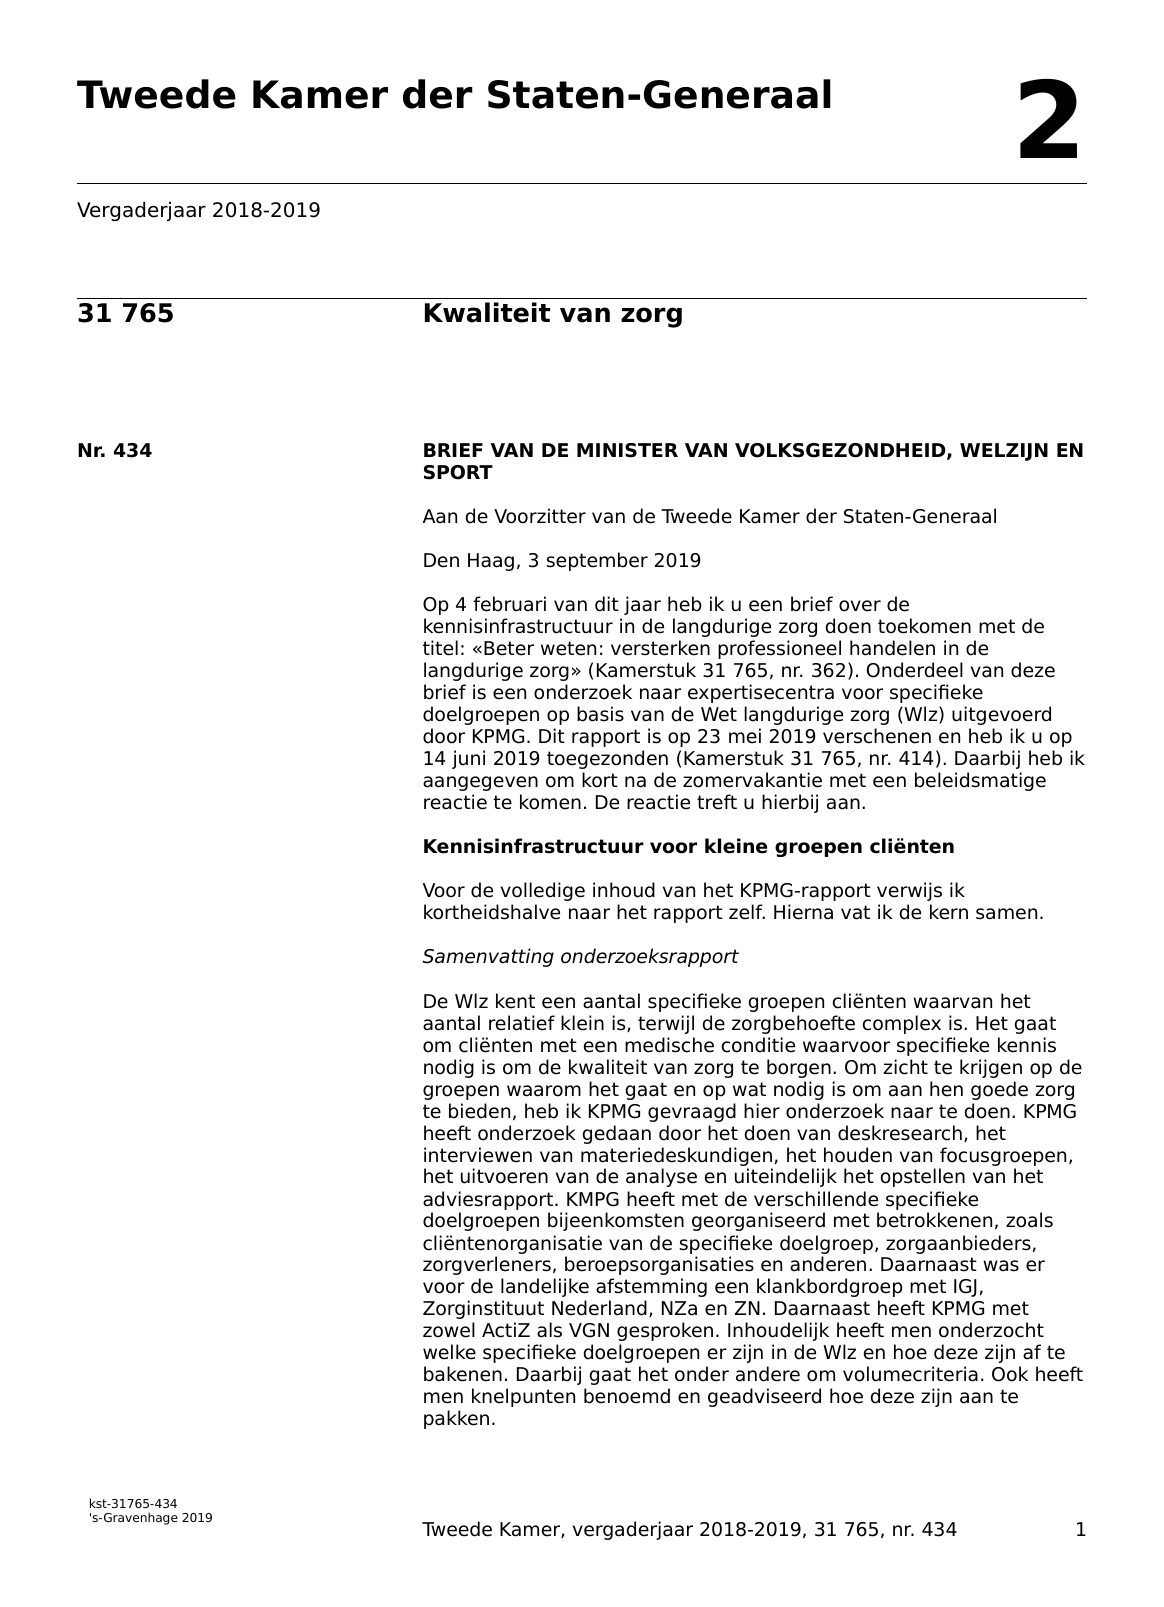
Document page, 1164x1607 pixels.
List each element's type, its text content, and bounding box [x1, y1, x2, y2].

subtitle Kennisinfrastructuur voor kleine groepen cliënten [422, 836, 1087, 858]
table_header 2 [886, 59, 1087, 183]
table_header Tweede Kamer der Staten-Generaal [77, 59, 886, 183]
text Den Haag, 3 september 2019 [422, 550, 1087, 572]
table_cell Vergaderjaar 2018-2019 [77, 184, 1087, 298]
text kst-31765-434 [88, 1497, 323, 1511]
text De Wlz kent een aantal specifieke groepen cliënten waarvan het aantal relatief klein is, terwijl de zorgbehoefte complex is. Het gaat om cliënten met een medische conditie waarvoor specifieke kennis nodig is om de kwaliteit van zorg te borgen. Om zicht te krijgen op de groepen waarom het gaat en op wat nodig is om aan hen goede zorg te bieden, heb ik KPMG gevraagd hier onderzoek naar te doen. KPMG heeft onderzoek gedaan door het doen van deskresearch, het interviewen van materiedeskundigen, het houden van focusgroepen, het uitvoeren van de analyse en uiteindelijk het opstellen van het adviesrapport. KMPG heeft met de verschillende specifieke doelgroepen bijeenkomsten georganiseerd met betrokkenen, zoals cliëntenorganisatie van de specifieke doelgroep, zorgaanbieders, zorgverleners, beroepsorganisaties en anderen. Daarnaast was er voor de landelijke afstemming een klankbordgroep met IGJ, Zorginstituut Nederland, NZa en ZN. Daarnaast heeft KPMG met zowel ActiZ als VGN gesproken. Inhoudelijk heeft men onderzocht welke specifieke doelgroepen er zijn in de Wlz en hoe deze zijn af te bakenen. Daarbij gaat het onder andere om volumecriteria. Ook heeft men knelpunten benoemd en geadviseerd hoe deze zijn aan te pakken. [422, 991, 1087, 1430]
subtitle 31 765 Kwaliteit van zorg [77, 299, 1087, 329]
subtitle Samenvatting onderzoeksrapport [422, 946, 1087, 968]
text Aan de Voorzitter van de Tweede Kamer der Staten-Generaal [422, 506, 1087, 528]
text Op 4 februari van dit jaar heb ik u een brief over de kennisinfrastructuur in de langdurige zorg doen toekomen met de titel: «Beter weten: versterken professioneel handelen in de langdurige zorg» (Kamerstuk 31 765, nr. 362). Onderdeel van deze brief is een onderzoek naar expertisecentra voor specifieke doelgroepen op basis van de Wet langdurige zorg (Wlz) uitgevoerd door KPMG. Dit rapport is op 23 mei 2019 verschenen en heb ik u op 14 juni 2019 toegezonden (Kamerstuk 31 765, nr. 414). Daarbij heb ik aangegeven om kort na de zomervakantie met een beleidsmatige reactie te komen. De reactie treft u hierbij aan. [422, 594, 1087, 814]
text 's-Gravenhage 2019 [88, 1511, 323, 1525]
text Voor de volledige inhoud van het KPMG-rapport verwijs ik kortheidshalve naar het rapport zelf. Hierna vat ik de kern samen. [422, 880, 1087, 924]
subtitle Nr. 434 BRIEF VAN DE MINISTER VAN VOLKSGEZONDHEID, WELZIJN EN SPORT [77, 440, 1087, 484]
